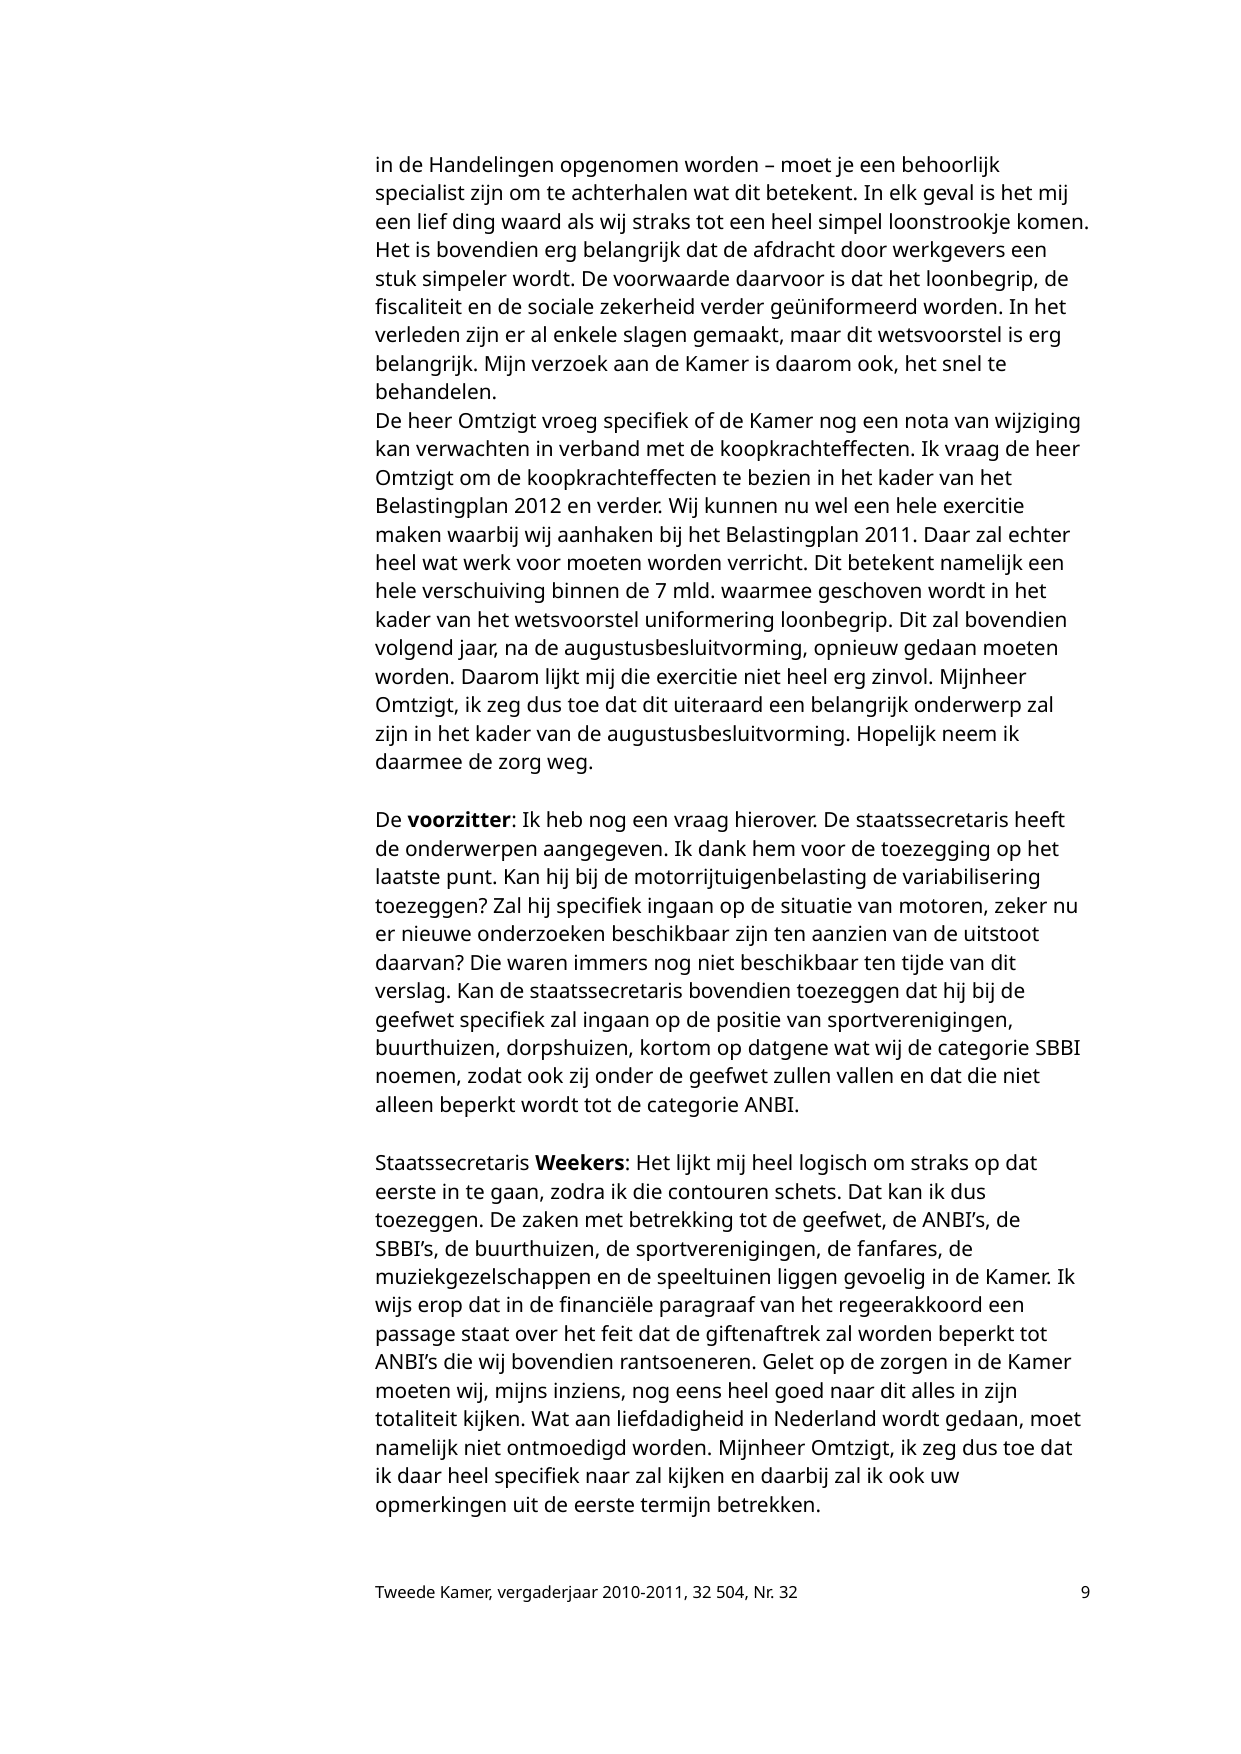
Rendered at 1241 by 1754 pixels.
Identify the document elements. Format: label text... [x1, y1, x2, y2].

text in de Handelingen opgenomen worden – moet je een behoorlijk specialist zijn om te achterhalen wat dit betekent. In elk geval is het mij een lief ding waard als wij straks tot een heel simpel loonstrookje komen. Het is bovendien erg belangrijk dat de afdracht door werkgevers een stuk simpeler wordt. De voorwaarde daarvoor is dat het loonbegrip, de fiscaliteit en de sociale zekerheid verder geüniformeerd worden. In het verleden zijn er al enkele slagen gemaakt, maar dit wetsvoorstel is erg belangrijk. Mijn verzoek aan de Kamer is daarom ook, het snel te behandelen. [375, 150, 1090, 406]
text De voorzitter: Ik heb nog een vraag hierover. De staatssecretaris heeft de onderwerpen aangegeven. Ik dank hem voor de toezegging op het laatste punt. Kan hij bij de motorrijtuigenbelasting de variabilisering toezeggen? Zal hij specifiek ingaan op de situatie van motoren, zeker nu er nieuwe onderzoeken beschikbaar zijn ten aanzien van de uitstoot daarvan? Die waren immers nog niet beschikbaar ten tijde van dit verslag. Kan de staatssecretaris bovendien toezeggen dat hij bij de geefwet specifiek zal ingaan op de positie van sportverenigingen, buurthuizen, dorpshuizen, kortom op datgene wat wij de categorie SBBI noemen, zodat ook zij onder de geefwet zullen vallen en dat die niet alleen beperkt wordt tot de categorie ANBI. [375, 806, 1090, 1118]
text De heer Omtzigt vroeg specifiek of de Kamer nog een nota van wijziging kan verwachten in verband met de koopkrachteffecten. Ik vraag de heer Omtzigt om de koopkrachteffecten te bezien in het kader van het Belastingplan 2012 en verder. Wij kunnen nu wel een hele exercitie maken waarbij wij aanhaken bij het Belastingplan 2011. Daar zal echter heel wat werk voor moeten worden verricht. Dit betekent namelijk een hele verschuiving binnen de 7 mld. waarmee geschoven wordt in het kader van het wetsvoorstel uniformering loonbegrip. Dit zal bovendien volgend jaar, na de augustusbesluitvorming, opnieuw gedaan moeten worden. Daarom lijkt mij die exercitie niet heel erg zinvol. Mijnheer Omtzigt, ik zeg dus toe dat dit uiteraard een belangrijk onderwerp zal zijn in het kader van de augustusbesluitvorming. Hopelijk neem ik daarmee de zorg weg. [375, 406, 1090, 776]
text Staatssecretaris Weekers: Het lijkt mij heel logisch om straks op dat eerste in te gaan, zodra ik die contouren schets. Dat kan ik dus toezeggen. De zaken met betrekking tot de geefwet, de ANBI’s, de SBBI’s, de buurthuizen, de sportverenigingen, de fanfares, de muziekgezelschappen en de speeltuinen liggen gevoelig in de Kamer. Ik wijs erop dat in de financiële paragraaf van het regeerakkoord een passage staat over het feit dat de giftenaftrek zal worden beperkt tot ANBI’s die wij bovendien rantsoeneren. Gelet op de zorgen in de Kamer moeten wij, mijns inziens, nog eens heel goed naar dit alles in zijn totaliteit kijken. Wat aan liefdadigheid in Nederland wordt gedaan, moet namelijk niet ontmoedigd worden. Mijnheer Omtzigt, ik zeg dus toe dat ik daar heel specifiek naar zal kijken en daarbij zal ik ook uw opmerkingen uit de eerste termijn betrekken. [375, 1148, 1090, 1518]
